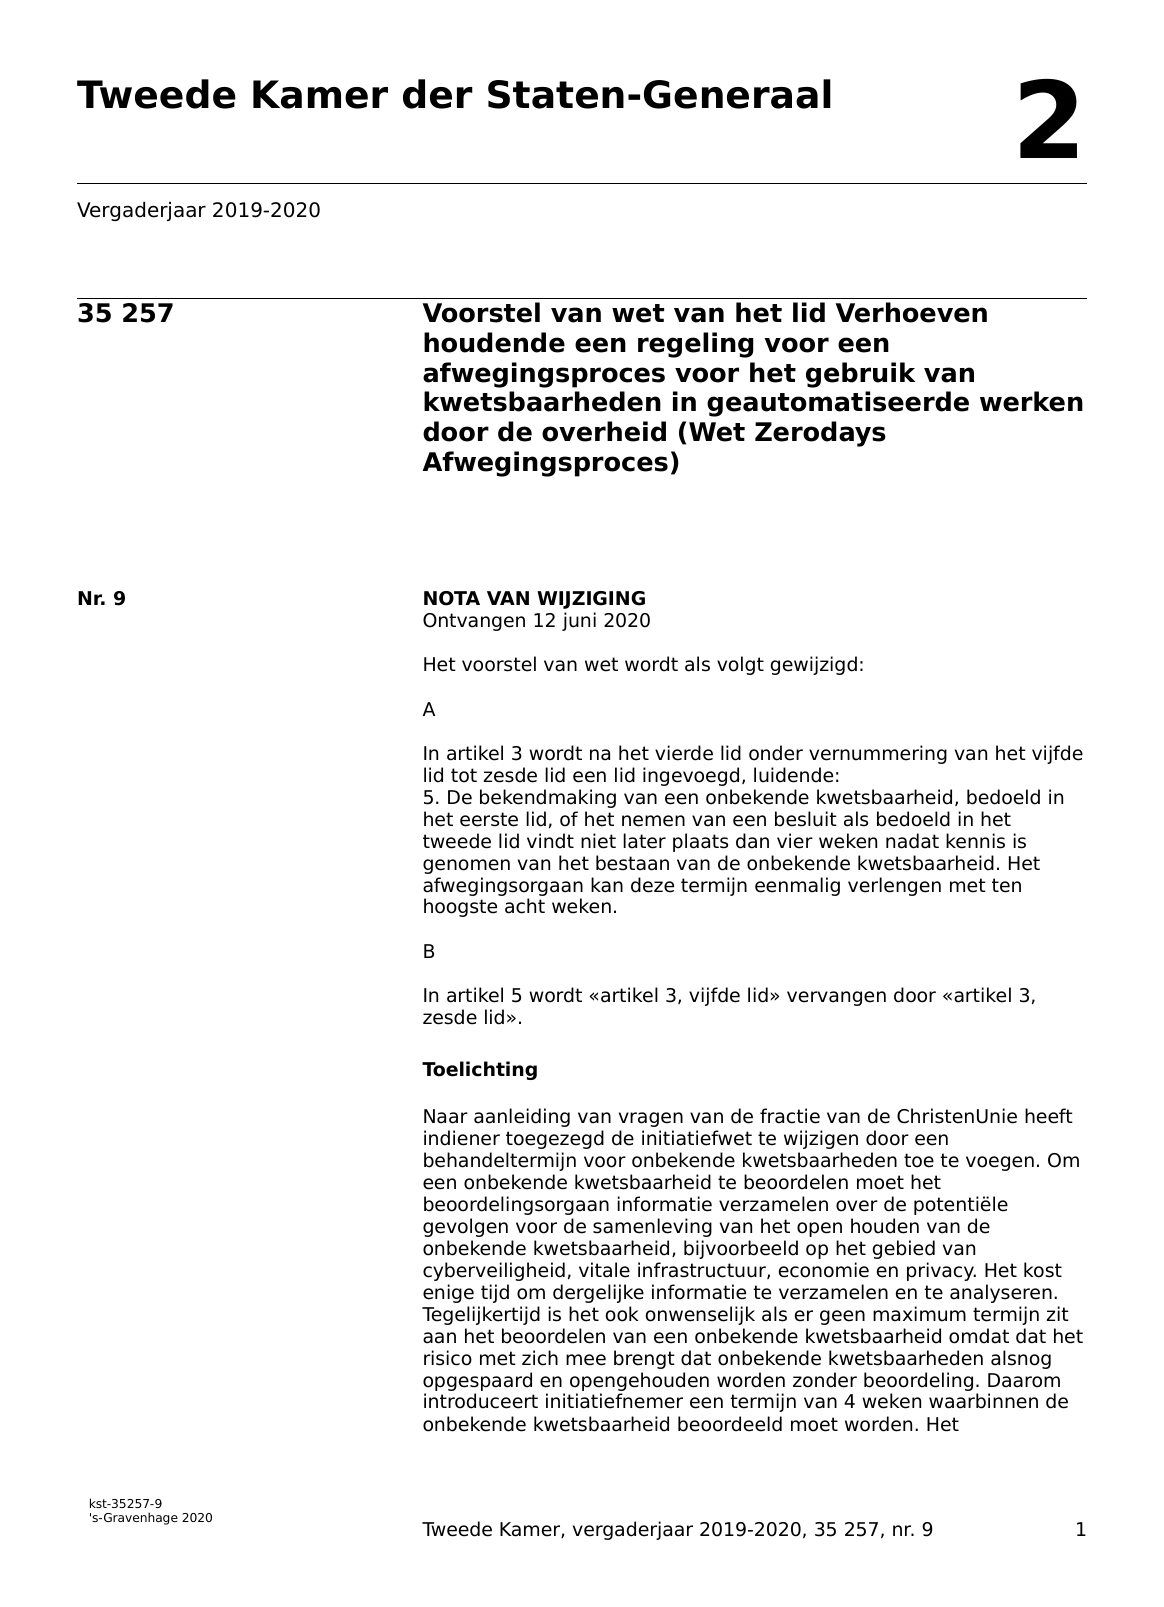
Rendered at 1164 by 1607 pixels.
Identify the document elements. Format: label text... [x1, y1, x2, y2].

text Naar aanleiding van vragen van de fractie van de ChristenUnie heeft indiener toegezegd de initiatiefwet te wijzigen door een behandeltermijn voor onbekende kwetsbaarheden toe te voegen. Om een onbekende kwetsbaarheid te beoordelen moet het beoordelingsorgaan informatie verzamelen over de potentiële gevolgen voor de samenleving van het open houden van de onbekende kwetsbaarheid, bijvoorbeeld op het gebied van cyberveiligheid, vitale infrastructuur, economie en privacy. Het kost enige tijd om dergelijke informatie te verzamelen en te analyseren. Tegelijkertijd is het ook onwenselijk als er geen maximum termijn zit aan het beoordelen van een onbekende kwetsbaarheid omdat dat het risico met zich mee brengt dat onbekende kwetsbaarheden alsnog opgespaard en opengehouden worden zonder beoordeling. Daarom introduceert initiatiefnemer een termijn van 4 weken waarbinnen de onbekende kwetsbaarheid beoordeeld moet worden. Het [422, 1106, 1087, 1435]
table_header Tweede Kamer der Staten-Generaal [77, 59, 886, 183]
subtitle Toelichting [422, 1059, 1087, 1081]
subtitle B [422, 941, 1087, 963]
table_cell Vergaderjaar 2019-2020 [77, 184, 1087, 298]
text 5. De bekendmaking van een onbekende kwetsbaarheid, bedoeld in het eerste lid, of het nemen van een besluit als bedoeld in het tweede lid vindt niet later plaats dan vier weken nadat kennis is genomen van het bestaan van de onbekende kwetsbaarheid. Het afwegingsorgaan kan deze termijn eenmalig verlengen met ten hoogste acht weken. [422, 787, 1087, 918]
text In artikel 3 wordt na het vierde lid onder vernummering van het vijfde lid tot zesde lid een lid ingevoegd, luidende: [422, 743, 1087, 787]
table_header 2 [886, 59, 1087, 183]
text Het voorstel van wet wordt als volgt gewijzigd: [422, 654, 1087, 676]
text 's-Gravenhage 2020 [88, 1511, 323, 1525]
subtitle A [422, 698, 1087, 720]
text Ontvangen 12 juni 2020 [422, 610, 1087, 632]
subtitle Nr. 9 NOTA VAN WIJZIGING [77, 588, 1087, 610]
text In artikel 5 wordt «artikel 3, vijfde lid» vervangen door «artikel 3, zesde lid». [422, 985, 1087, 1029]
subtitle 35 257 Voorstel van wet van het lid Verhoeven houdende een regeling voor een afwegingsproces voor het gebruik van kwetsbaarheden in geautomatiseerde werken door de overheid (Wet Zerodays Afwegingsproces) [77, 299, 1087, 477]
text kst-35257-9 [88, 1497, 323, 1511]
